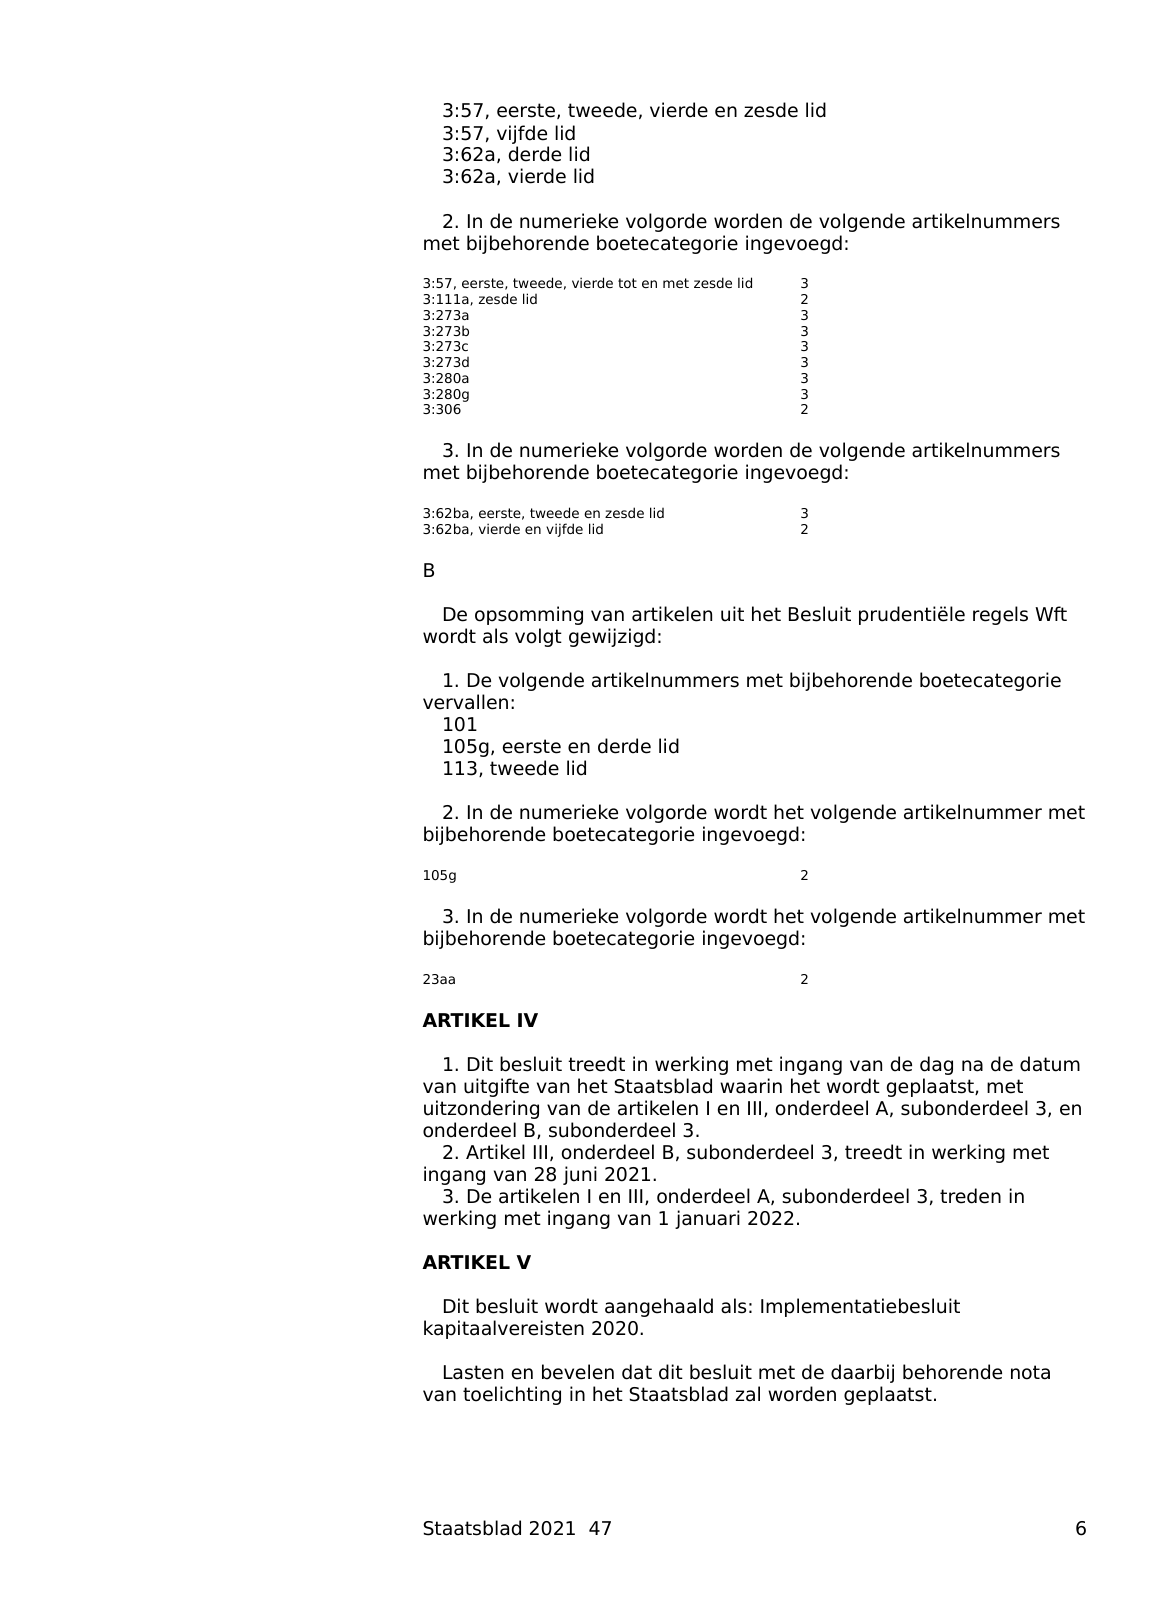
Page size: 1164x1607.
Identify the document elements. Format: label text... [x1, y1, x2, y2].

text 1. Dit besluit treedt in werking met ingang van de dag na de datum van uitgifte van het Staatsblad waarin het wordt geplaatst, met uitzondering van de artikelen I en III, onderdeel A, subonderdeel 3, en onderdeel B, subonderdeel 3. [422, 1054, 1087, 1142]
table_cell 2 [794, 402, 1087, 418]
text 3:62a, vierde lid [422, 166, 1087, 188]
table_cell 3 [794, 371, 1087, 386]
subtitle ARTIKEL IV [422, 1009, 1087, 1031]
text B [422, 559, 1087, 582]
table_cell 3 [794, 355, 1087, 371]
text 3:57, vijfde lid [422, 122, 1087, 144]
table_cell 3 [794, 386, 1087, 402]
table_cell 3:111a, zesde lid [422, 292, 794, 308]
text 113, tweede lid [422, 758, 1087, 780]
table_header 3 [794, 276, 1087, 292]
table_header 2 [794, 868, 1087, 883]
table_cell 3:306 [422, 402, 794, 418]
table_cell 3:273c [422, 339, 794, 355]
text 105g, eerste en derde lid [422, 736, 1087, 758]
table_header 23aa [422, 972, 794, 987]
text 1. De volgende artikelnummers met bijbehorende boetecategorie vervallen: [422, 670, 1087, 714]
table_header 3 [794, 506, 1087, 522]
table_cell 3:273a [422, 308, 794, 323]
table_cell 3:273d [422, 355, 794, 371]
text 2. In de numerieke volgorde wordt het volgende artikelnummer met bijbehorende boetecategorie ingevoegd: [422, 802, 1087, 846]
table_cell 3 [794, 324, 1087, 339]
text 3. De artikelen I en III, onderdeel A, subonderdeel 3, treden in werking met ingang van 1 januari 2022. [422, 1186, 1087, 1229]
text 101 [422, 714, 1087, 736]
text 2. In de numerieke volgorde worden de volgende artikelnummers met bijbehorende boetecategorie ingevoegd: [422, 211, 1087, 254]
table_header 3:62ba, eerste, tweede en zesde lid [422, 506, 794, 522]
table_cell 3 [794, 339, 1087, 355]
subtitle ARTIKEL V [422, 1252, 1087, 1274]
text 3:57, eerste, tweede, vierde en zesde lid [422, 100, 1087, 122]
text De opsomming van artikelen uit het Besluit prudentiële regels Wft wordt als volgt gewijzigd: [422, 604, 1087, 648]
table_header 2 [794, 972, 1087, 987]
table_cell 2 [794, 292, 1087, 308]
text 3. In de numerieke volgorde worden de volgende artikelnummers met bijbehorende boetecategorie ingevoegd: [422, 440, 1087, 484]
text Dit besluit wordt aangehaald als: Implementatiebesluit kapitaalvereisten 2020. [422, 1296, 1087, 1340]
table_header 3:57, eerste, tweede, vierde tot en met zesde lid [422, 276, 794, 292]
text Lasten en bevelen dat dit besluit met de daarbij behorende nota van toelichting in het Staatsblad zal worden geplaatst. [422, 1362, 1087, 1406]
table_cell 3:280a [422, 371, 794, 386]
text 3:62a, derde lid [422, 144, 1087, 166]
table_cell 3:280g [422, 386, 794, 402]
table_cell 3:273b [422, 324, 794, 339]
text 3. In de numerieke volgorde wordt het volgende artikelnummer met bijbehorende boetecategorie ingevoegd: [422, 906, 1087, 950]
text 2. Artikel III, onderdeel B, subonderdeel 3, treedt in werking met ingang van 28 juni 2021. [422, 1142, 1087, 1186]
table_cell 2 [794, 522, 1087, 537]
table_header 105g [422, 868, 794, 883]
table_cell 3:62ba, vierde en vijfde lid [422, 522, 794, 537]
table_cell 3 [794, 308, 1087, 323]
